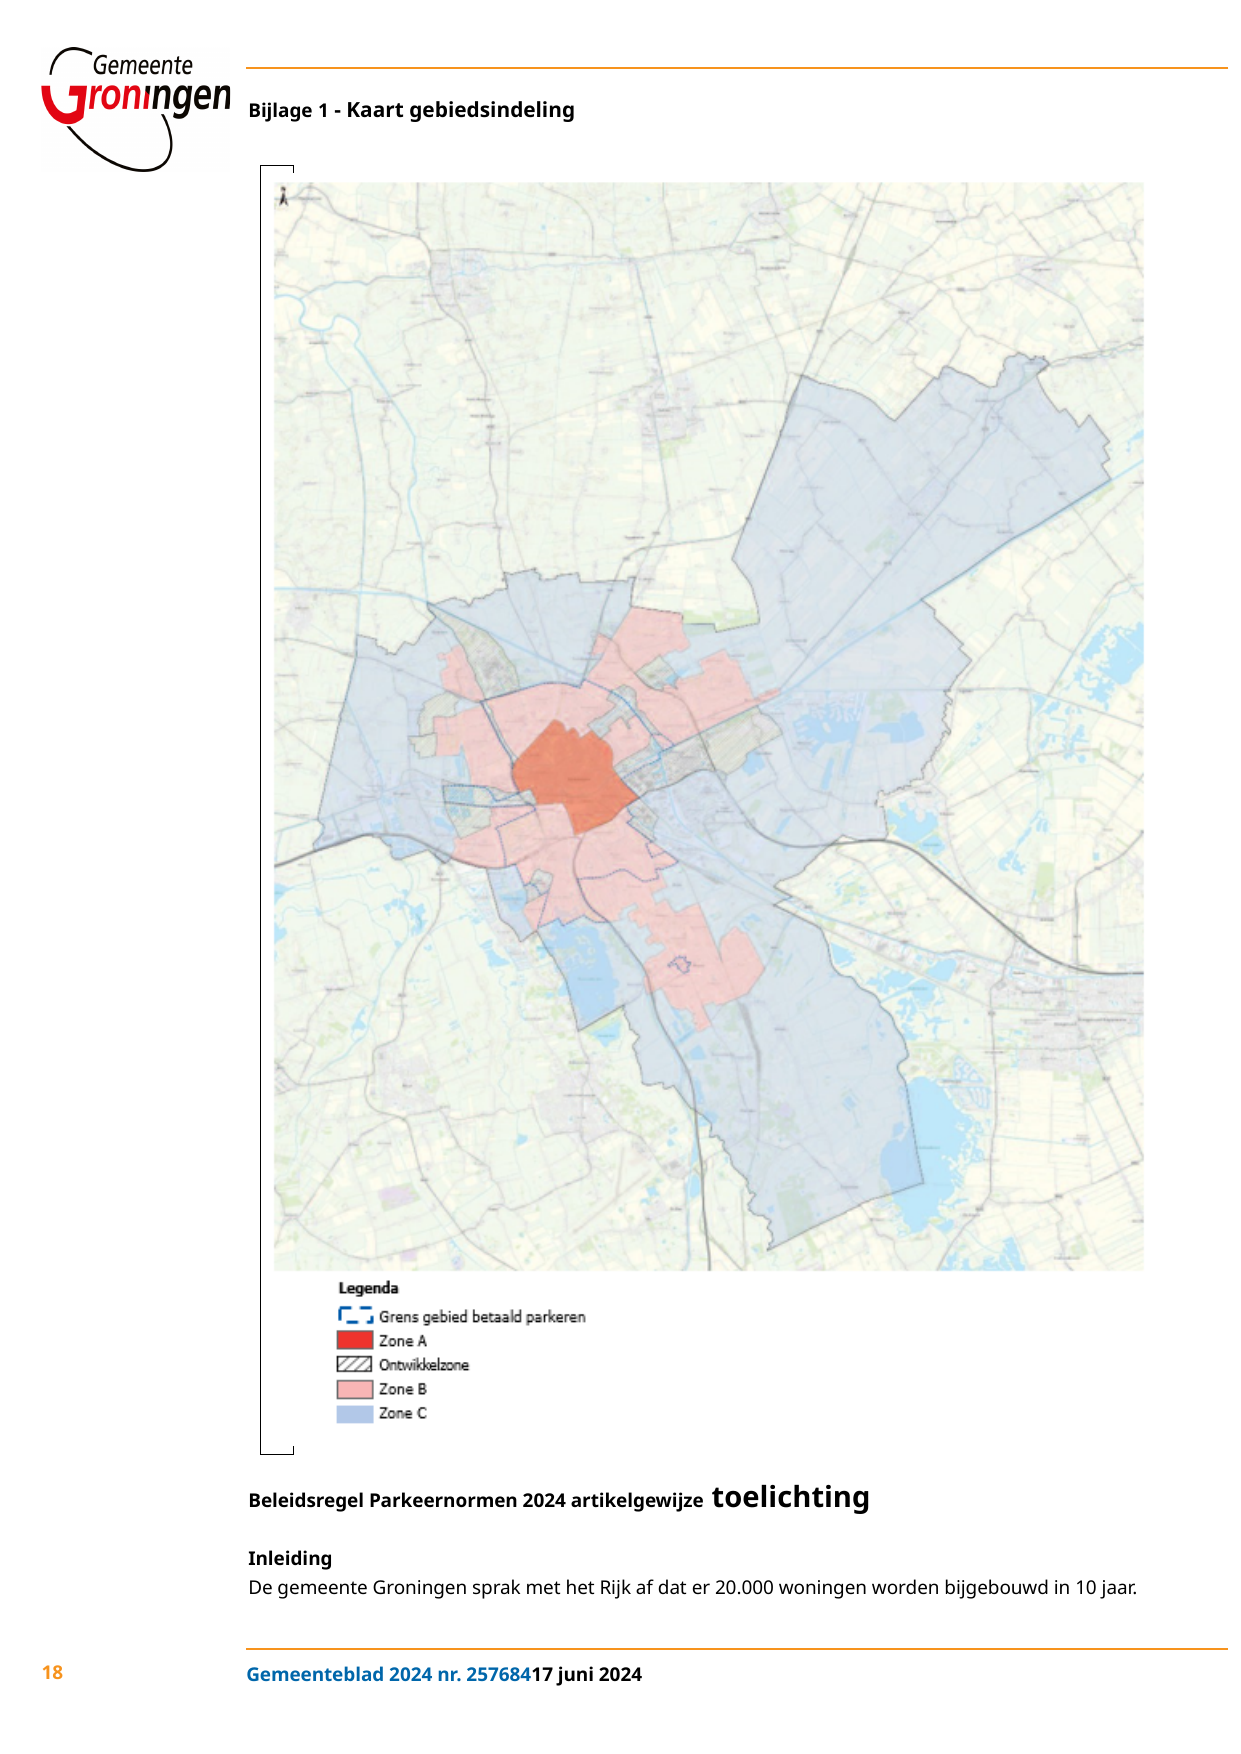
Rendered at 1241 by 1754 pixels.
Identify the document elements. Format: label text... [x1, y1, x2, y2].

picture [268, 173, 1173, 1446]
text Inleiding [248, 1545, 1152, 1570]
text Bijlage 1 - Kaart gebiedsindeling [248, 95, 1152, 123]
text De gemeente Groningen sprak met het Rijk af dat er 20.000 woningen worden bijgebouwd in 10 jaar. [248, 1574, 1152, 1600]
text Beleidsregel Parkeernormen 2024 artikelgewijze toelichting [248, 1476, 1152, 1516]
picture [41, 47, 231, 172]
